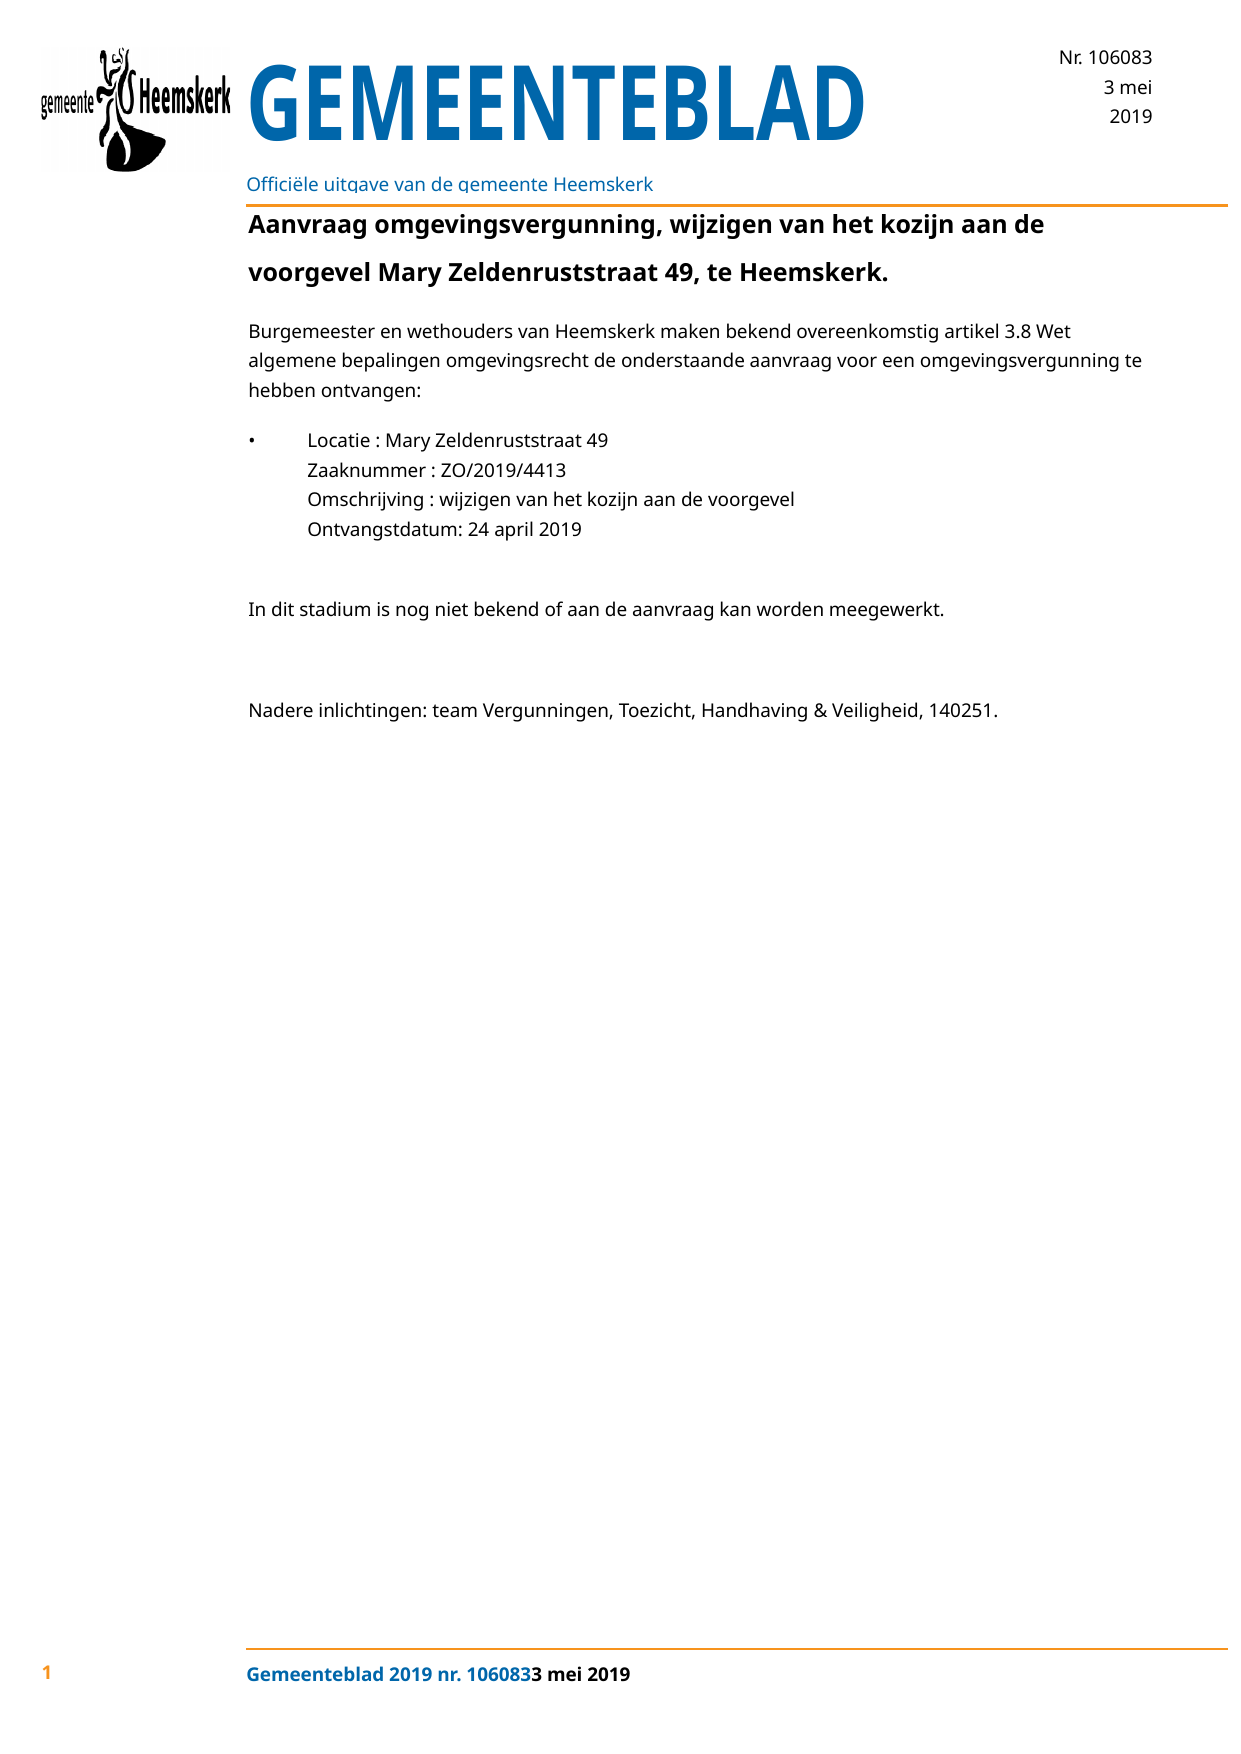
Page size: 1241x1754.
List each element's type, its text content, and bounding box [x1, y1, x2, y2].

list Omschrijving : wijzigen van het kozijn aan de voorgevel [248, 487, 1152, 512]
picture [41, 47, 231, 172]
list Zaaknummer : ZO/2019/4413 [248, 457, 1152, 483]
text Burgemeester en wethouders van Heemskerk maken bekend overeenkomstig artikel 3.8 Wet algemene bepalingen omgevingsrecht de onderstaande aanvraag voor een omgevingsvergunning te hebben ontvangen: [248, 318, 1152, 403]
list Locatie : Mary Zeldenruststraat 49 [248, 427, 1152, 453]
text In dit stadium is nog niet bekend of aan de aanvraag kan worden meegewerkt. [248, 596, 1152, 622]
text Nadere inlichtingen: team Vergunningen, Toezicht, Handhaving & Veiligheid, 140251. [248, 697, 1152, 723]
list Ontvangstdatum: 24 april 2019 [248, 516, 1152, 542]
text Aanvraag omgevingsvergunning, wijzigen van het kozijn aan de voorgevel Mary Zeldenruststraat 49, te Heemskerk. [248, 207, 1152, 288]
